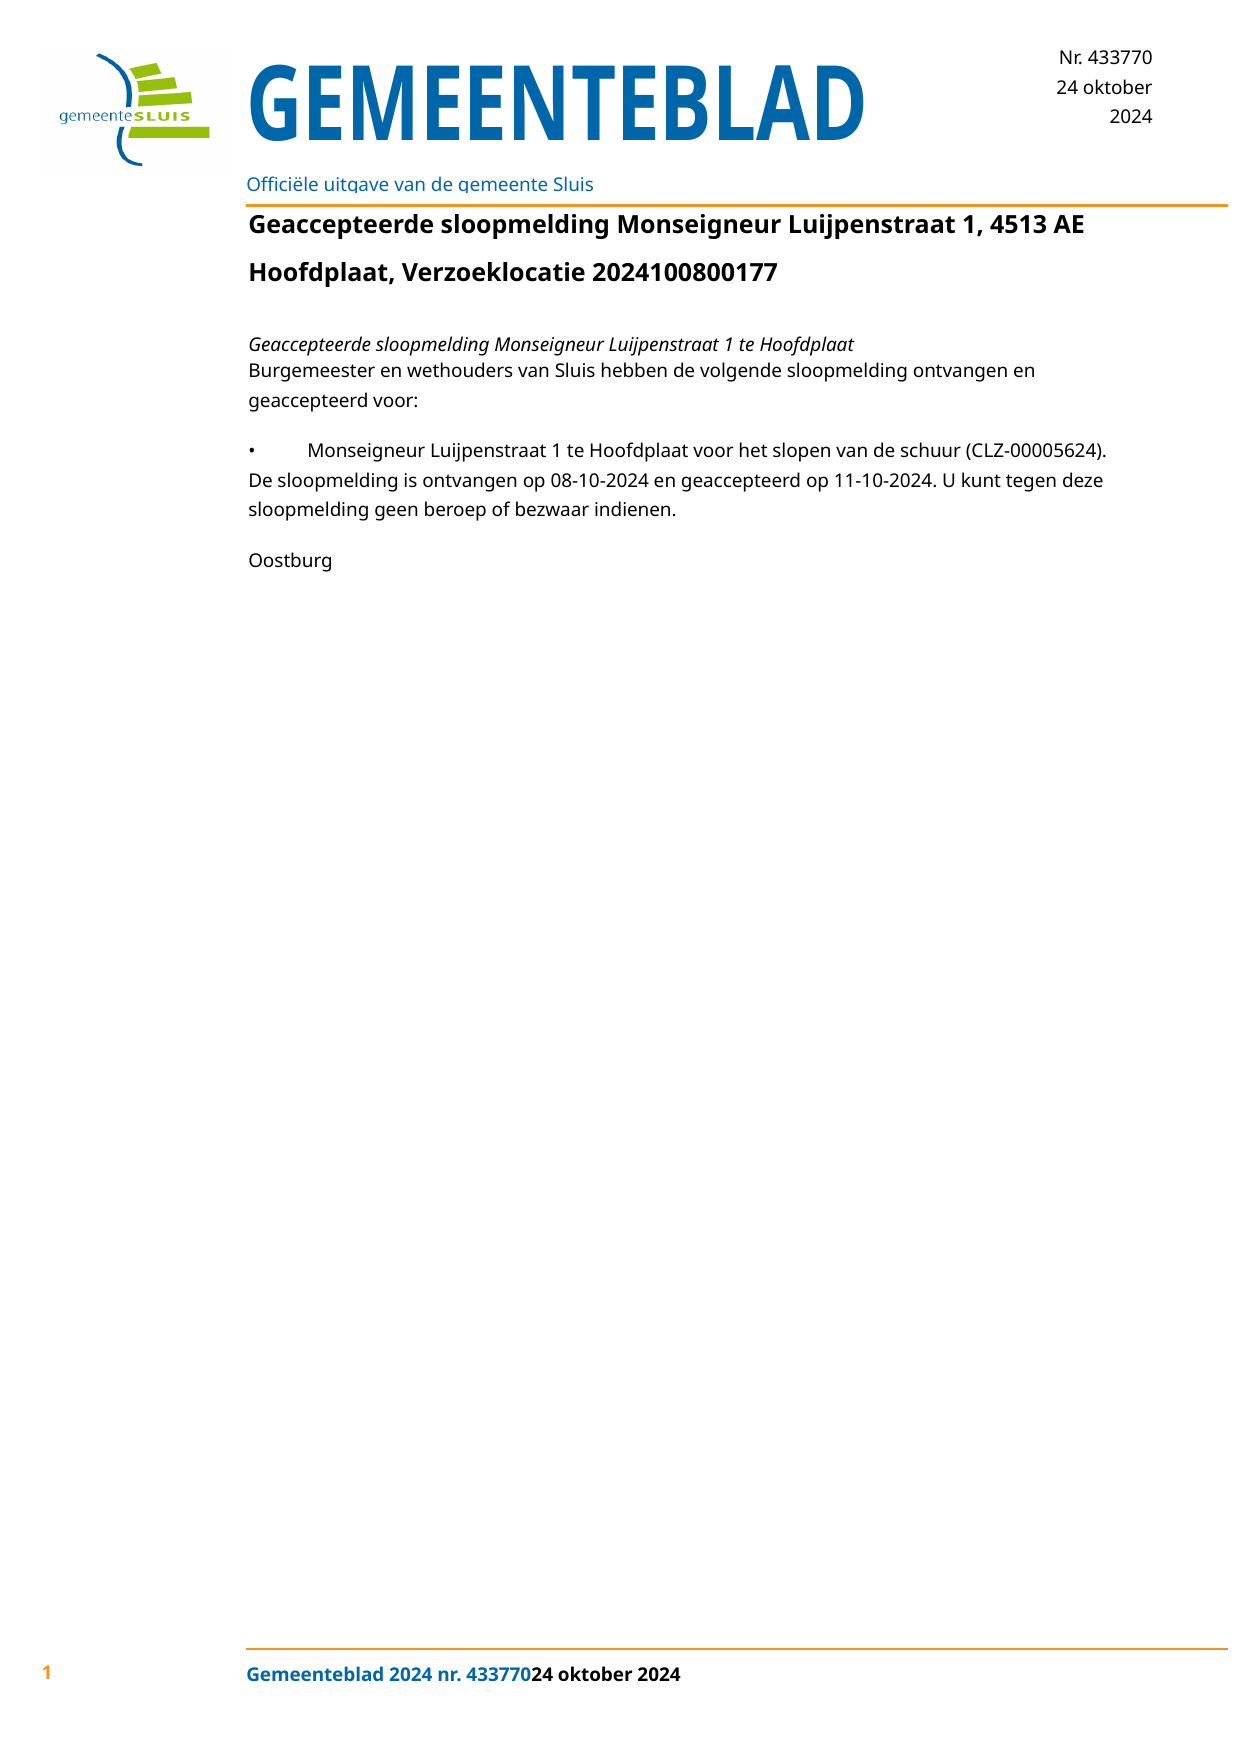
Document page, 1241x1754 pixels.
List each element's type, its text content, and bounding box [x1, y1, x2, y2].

text De sloopmelding is ontvangen op 08-10-2024 en geaccepteerd op 11-10-2024. U kunt tegen deze sloopmelding geen beroep of bezwaar indienen. [248, 467, 1152, 522]
picture [41, 47, 231, 172]
text Geaccepteerde sloopmelding Monseigneur Luijpenstraat 1, 4513 AE Hoofdplaat, Verzoeklocatie 2024100800177 [248, 207, 1152, 288]
text Burgemeester en wethouders van Sluis hebben de volgende sloopmelding ontvangen en geaccepteerd voor: [248, 357, 1152, 412]
list Monseigneur Luijpenstraat 1 te Hoofdplaat voor het slopen van de schuur (CLZ-00005624). [248, 437, 1152, 463]
text Oostburg [248, 547, 1152, 572]
text Geaccepteerde sloopmelding Monseigneur Luijpenstraat 1 te Hoofdplaat [248, 331, 1152, 357]
